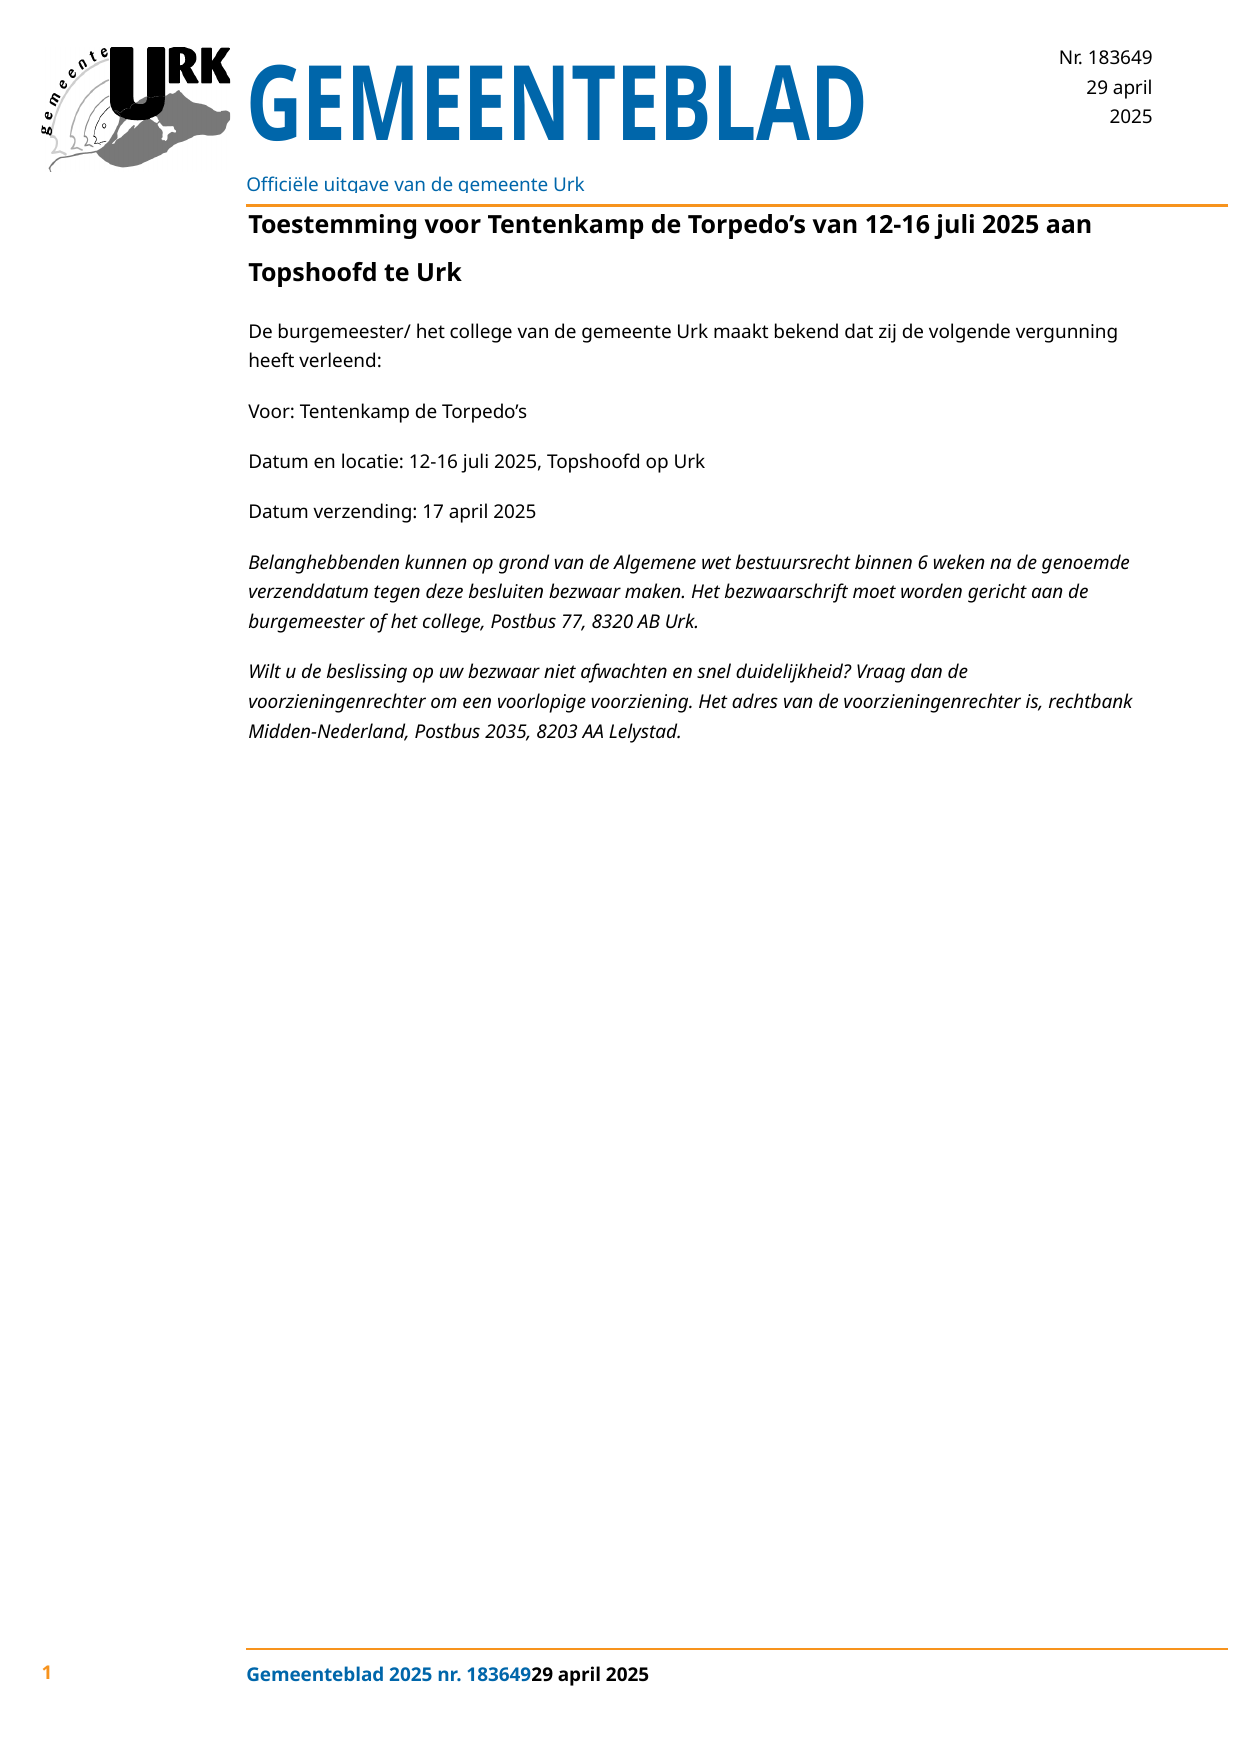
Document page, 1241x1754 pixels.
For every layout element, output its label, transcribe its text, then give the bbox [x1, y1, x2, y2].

text Voor: Tentenkamp de Torpedo’s [248, 398, 1152, 424]
text Belanghebbenden kunnen op grond van de Algemene wet bestuursrecht binnen 6 weken na de genoemde verzenddatum tegen deze besluiten bezwaar maken. Het bezwaarschrift moet worden gericht aan de burgemeester of het college, Postbus 77, 8320 AB Urk. [248, 549, 1152, 634]
text De burgemeester/ het college van de gemeente Urk maakt bekend dat zij de volgende vergunning heeft verleend: [248, 318, 1152, 373]
picture [41, 47, 231, 172]
text Datum verzending: 17 april 2025 [248, 499, 1152, 524]
text Datum en locatie: 12-16 juli 2025, Topshoofd op Urk [248, 448, 1152, 474]
text Toestemming voor Tentenkamp de Torpedo’s van 12-16 juli 2025 aan Topshoofd te Urk [248, 207, 1152, 288]
text Wilt u de beslissing op uw bezwaar niet afwachten en snel duidelijkheid? Vraag dan de voorzieningenrechter om een voorlopige voorziening. Het adres van de voorzieningenrechter is, rechtbank Midden-Nederland, Postbus 2035, 8203 AA Lelystad. [248, 659, 1152, 744]
